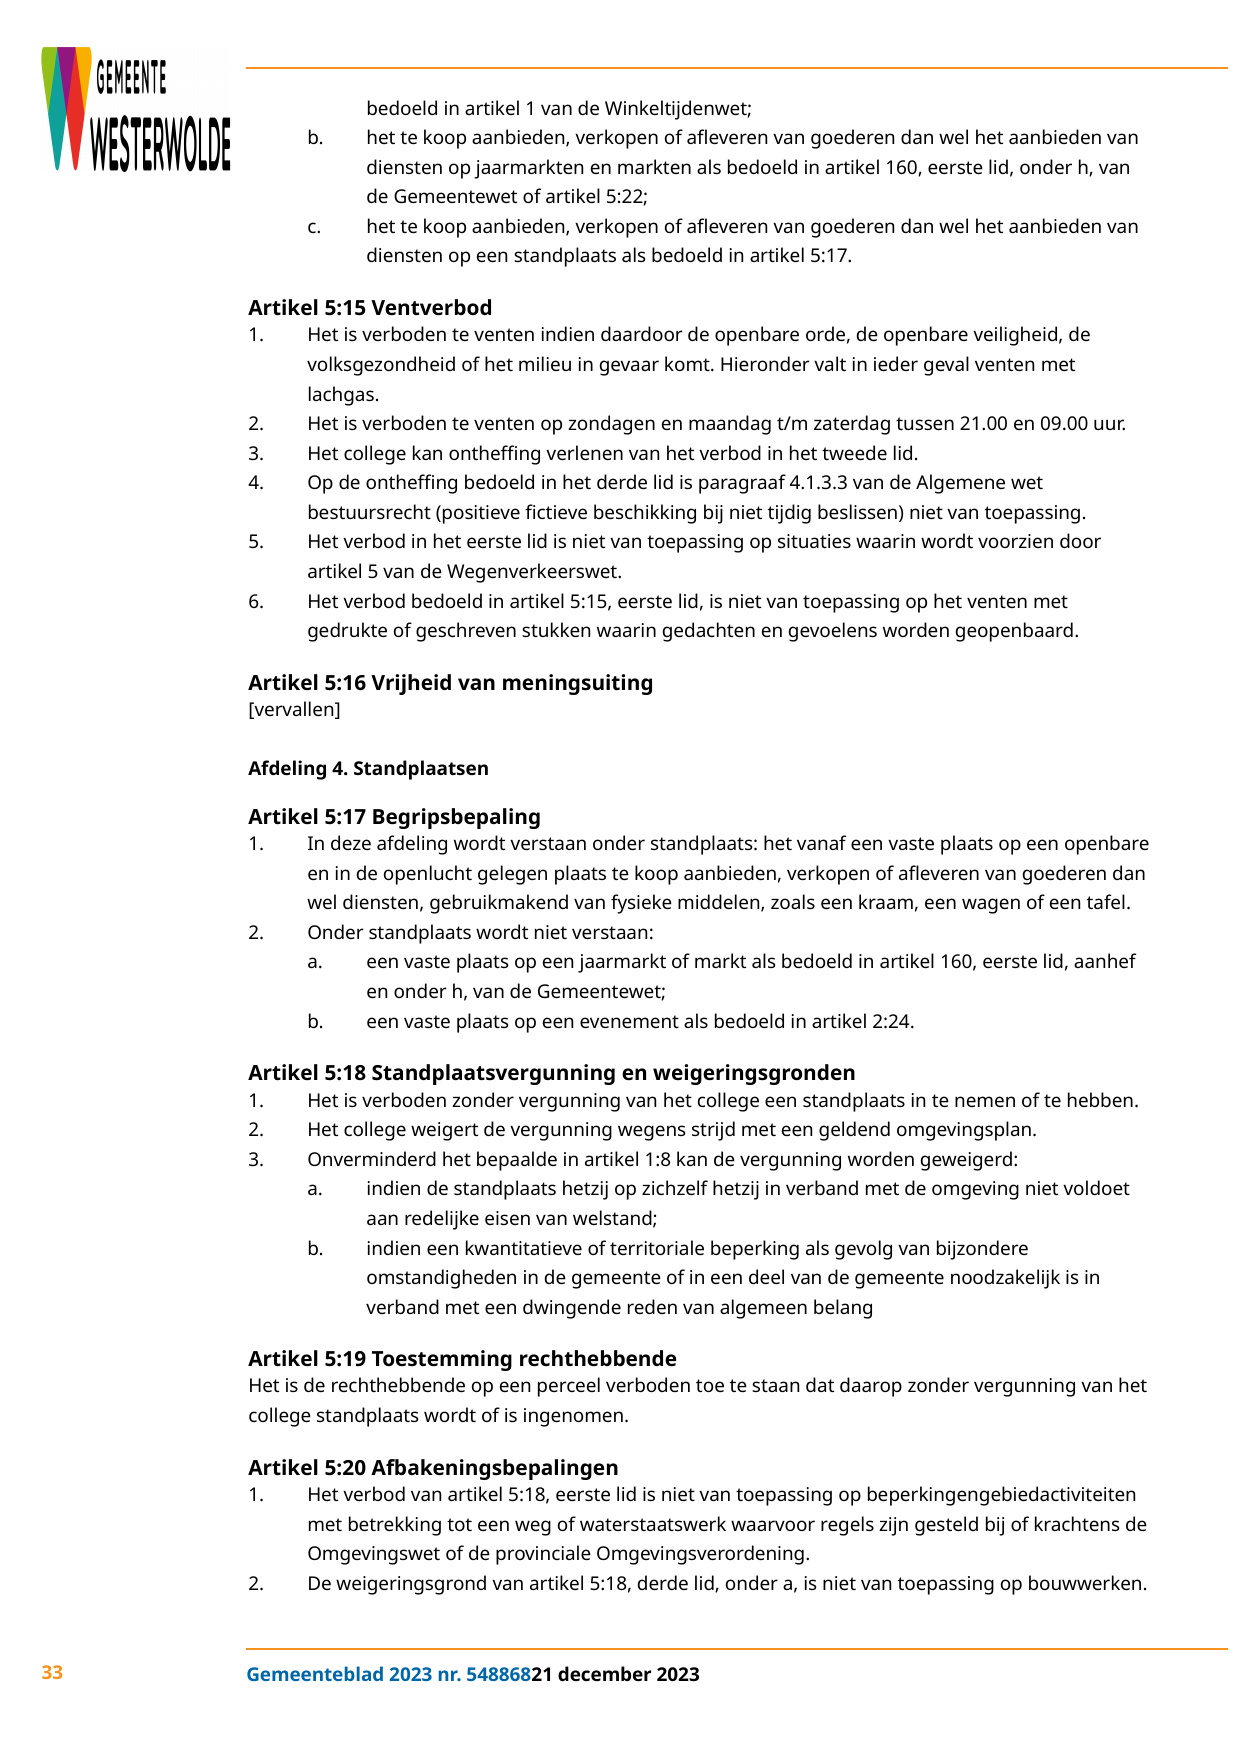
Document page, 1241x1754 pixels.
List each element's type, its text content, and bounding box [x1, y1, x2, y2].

list Het verbod van artikel 5:18, eerste lid is niet van toepassing op beperkingengebiedactiviteiten met betrekking tot een weg of waterstaatswerk waarvoor regels zijn gesteld bij of krachtens de Omgevingswet of de provinciale Omgevingsverordening. [248, 1481, 1152, 1566]
list een vaste plaats op een jaarmarkt of markt als bedoeld in artikel 160, eerste lid, aanhef en onder h, van de Gemeentewet; [307, 949, 1152, 1004]
list In deze afdeling wordt verstaan onder standplaats: het vanaf een vaste plaats op een openbare en in de openlucht gelegen plaats te koop aanbieden, verkopen of afleveren van goederen dan wel diensten, gebruikmakend van fysieke middelen, zoals een kraam, een wagen of een tafel. [248, 830, 1152, 915]
text Artikel 5:18 Standplaatsvergunning en weigeringsgronden [248, 1058, 1152, 1087]
text Artikel 5:15 Ventverbod [248, 293, 1152, 322]
text Artikel 5:20 Afbakeningsbepalingen [248, 1453, 1152, 1481]
list Het is verboden te venten indien daardoor de openbare orde, de openbare veiligheid, de volksgezondheid of het milieu in gevaar komt. Hieronder valt in ieder geval venten met lachgas. [248, 322, 1152, 406]
list Onder standplaats wordt niet verstaan: [248, 919, 1152, 945]
list De weigeringsgrond van artikel 5:18, derde lid, onder a, is niet van toepassing op bouwwerken. [248, 1570, 1152, 1596]
list Het verbod bedoeld in artikel 5:15, eerste lid, is niet van toepassing op het venten met gedrukte of geschreven stukken waarin gedachten en gevoelens worden geopenbaard. [248, 588, 1152, 643]
list het te koop aanbieden, verkopen of afleveren van goederen dan wel het aanbieden van diensten op jaarmarkten en markten als bedoeld in artikel 160, eerste lid, onder h, van de Gemeentewet of artikel 5:22; [307, 124, 1152, 209]
list Het college weigert de vergunning wegens strijd met een geldend omgevingsplan. [248, 1116, 1152, 1142]
text Afdeling 4. Standplaatsen [248, 755, 1152, 781]
list het te koop aanbieden, verkopen of afleveren van goederen dan wel het aanbieden van diensten op een standplaats als bedoeld in artikel 5:17. [307, 213, 1152, 268]
picture [41, 47, 231, 172]
list bedoeld in artikel 1 van de Winkeltijdenwet; [307, 95, 1152, 121]
list Het is verboden te venten op zondagen en maandag t/m zaterdag tussen 21.00 en 09.00 uur. [248, 410, 1152, 436]
text Het is de rechthebbende op een perceel verboden toe te staan dat daarop zonder vergunning van het college standplaats wordt of is ingenomen. [248, 1373, 1152, 1428]
list een vaste plaats op een evenement als bedoeld in artikel 2:24. [307, 1008, 1152, 1034]
list Onverminderd het bepaalde in artikel 1:8 kan de vergunning worden geweigerd: [248, 1146, 1152, 1172]
list indien een kwantitatieve of territoriale beperking als gevolg van bijzondere omstandigheden in de gemeente of in een deel van de gemeente noodzakelijk is in verband met een dwingende reden van algemeen belang [307, 1235, 1152, 1319]
text Artikel 5:16 Vrijheid van meningsuiting [248, 668, 1152, 696]
list Het is verboden zonder vergunning van het college een standplaats in te nemen of te hebben. [248, 1087, 1152, 1112]
list indien de standplaats hetzij op zichzelf hetzij in verband met de omgeving niet voldoet aan redelijke eisen van welstand; [307, 1176, 1152, 1231]
list Het verbod in het eerste lid is niet van toepassing op situaties waarin wordt voorzien door artikel 5 van de Wegenverkeerswet. [248, 529, 1152, 584]
list Op de ontheffing bedoeld in het derde lid is paragraaf 4.1.3.3 van de Algemene wet bestuursrecht (positieve fictieve beschikking bij niet tijdig beslissen) niet van toepassing. [248, 469, 1152, 525]
text [vervallen] [248, 696, 1152, 722]
text Artikel 5:17 Begripsbepaling [248, 802, 1152, 830]
list Het college kan ontheffing verlenen van het verbod in het tweede lid. [248, 440, 1152, 466]
text Artikel 5:19 Toestemming rechthebbende [248, 1344, 1152, 1373]
